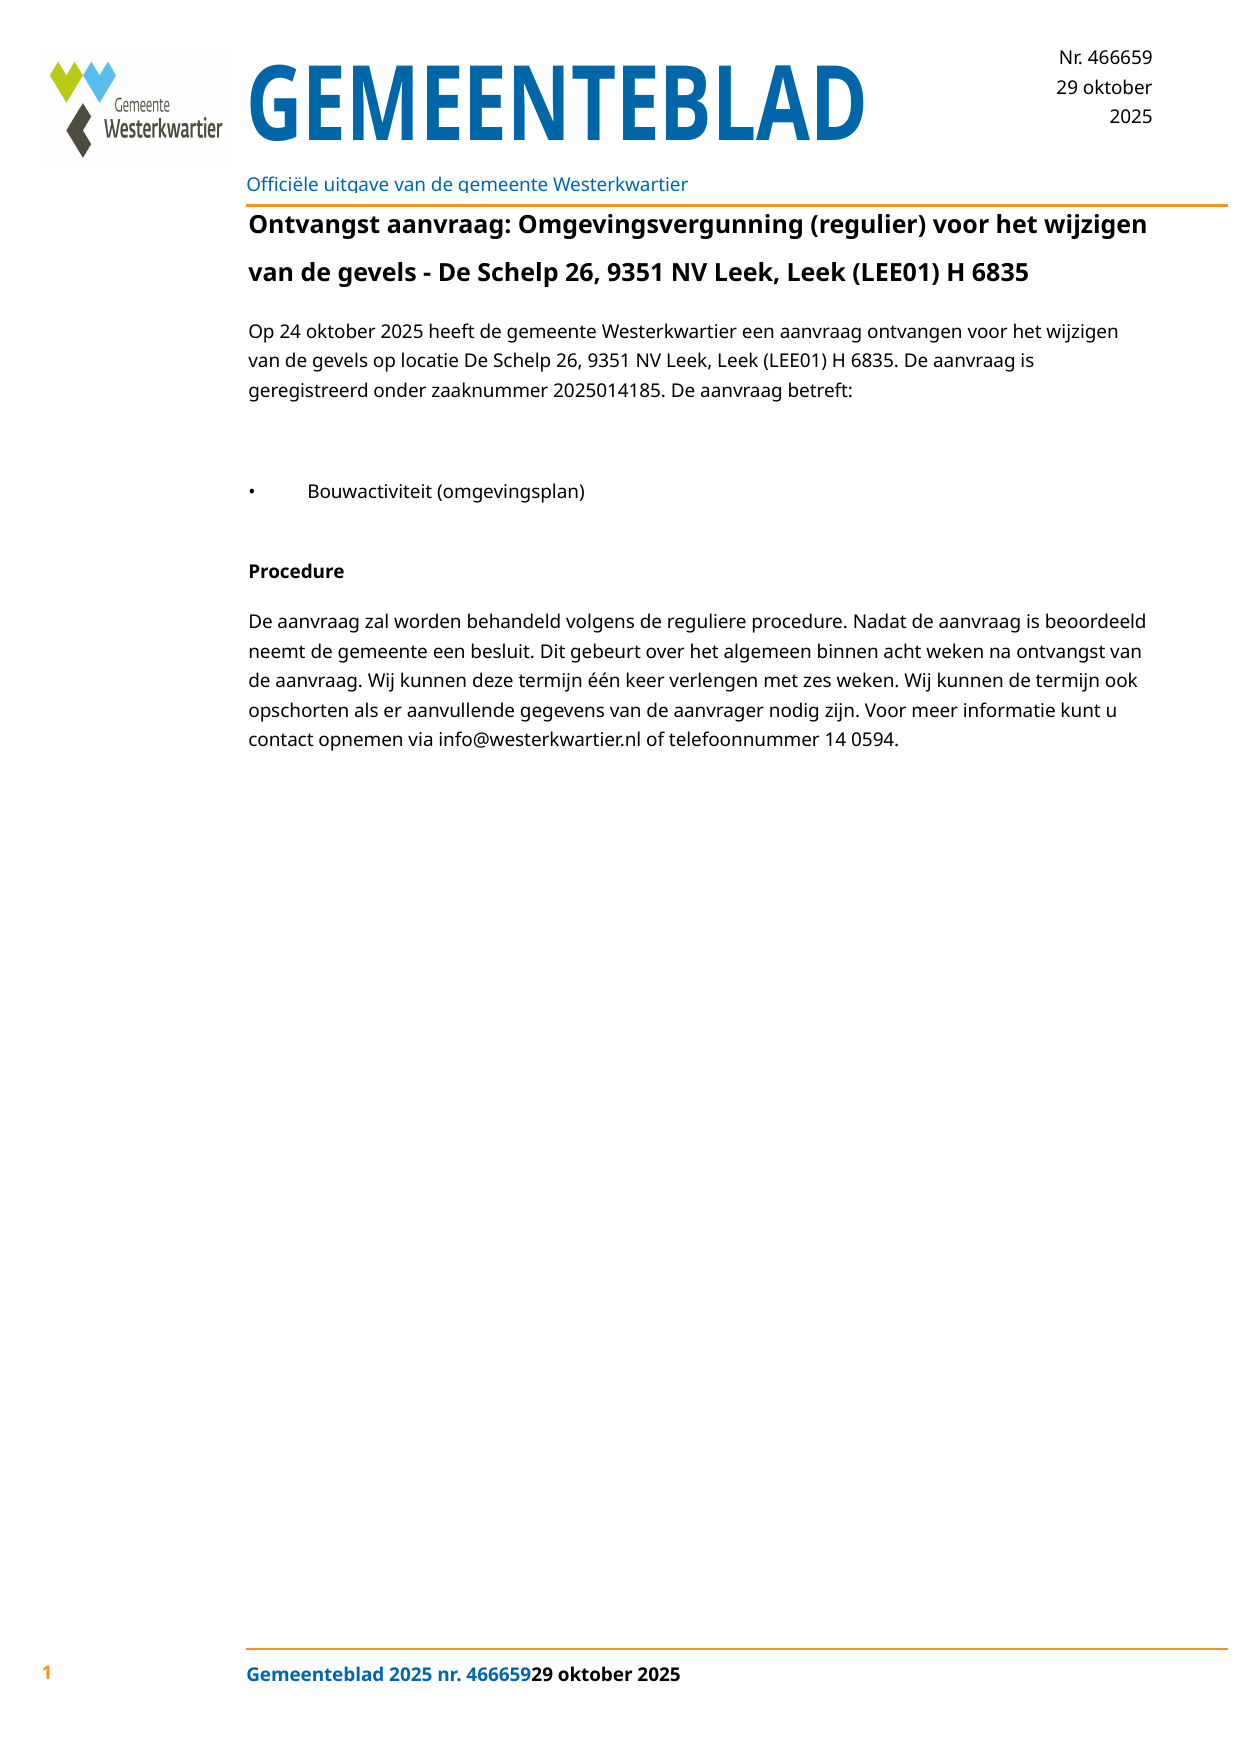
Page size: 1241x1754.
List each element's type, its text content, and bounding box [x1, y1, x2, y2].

list Bouwactiviteit (omgevingsplan) [248, 478, 1152, 504]
text De aanvraag zal worden behandeld volgens de reguliere procedure. Nadat de aanvraag is beoordeeld neemt de gemeente een besluit. Dit gebeurt over het algemeen binnen acht weken na ontvangst van de aanvraag. Wij kunnen deze termijn één keer verlengen met zes weken. Wij kunnen de termijn ook opschorten als er aanvullende gegevens van de aanvrager nodig zijn. Voor meer informatie kunt u contact opnemen via info@westerkwartier.nl of telefoonnummer 14 0594. [248, 608, 1152, 752]
text Procedure [248, 558, 1152, 584]
text Op 24 oktober 2025 heeft de gemeente Westerkwartier een aanvraag ontvangen voor het wijzigen van de gevels op locatie De Schelp 26, 9351 NV Leek, Leek (LEE01) H 6835. De aanvraag is geregistreerd onder zaaknummer 2025014185. De aanvraag betreft: [248, 318, 1152, 403]
text Ontvangst aanvraag: Omgevingsvergunning (regulier) voor het wijzigen van de gevels - De Schelp 26, 9351 NV Leek, Leek (LEE01) H 6835 [248, 207, 1152, 288]
picture [41, 47, 231, 172]
